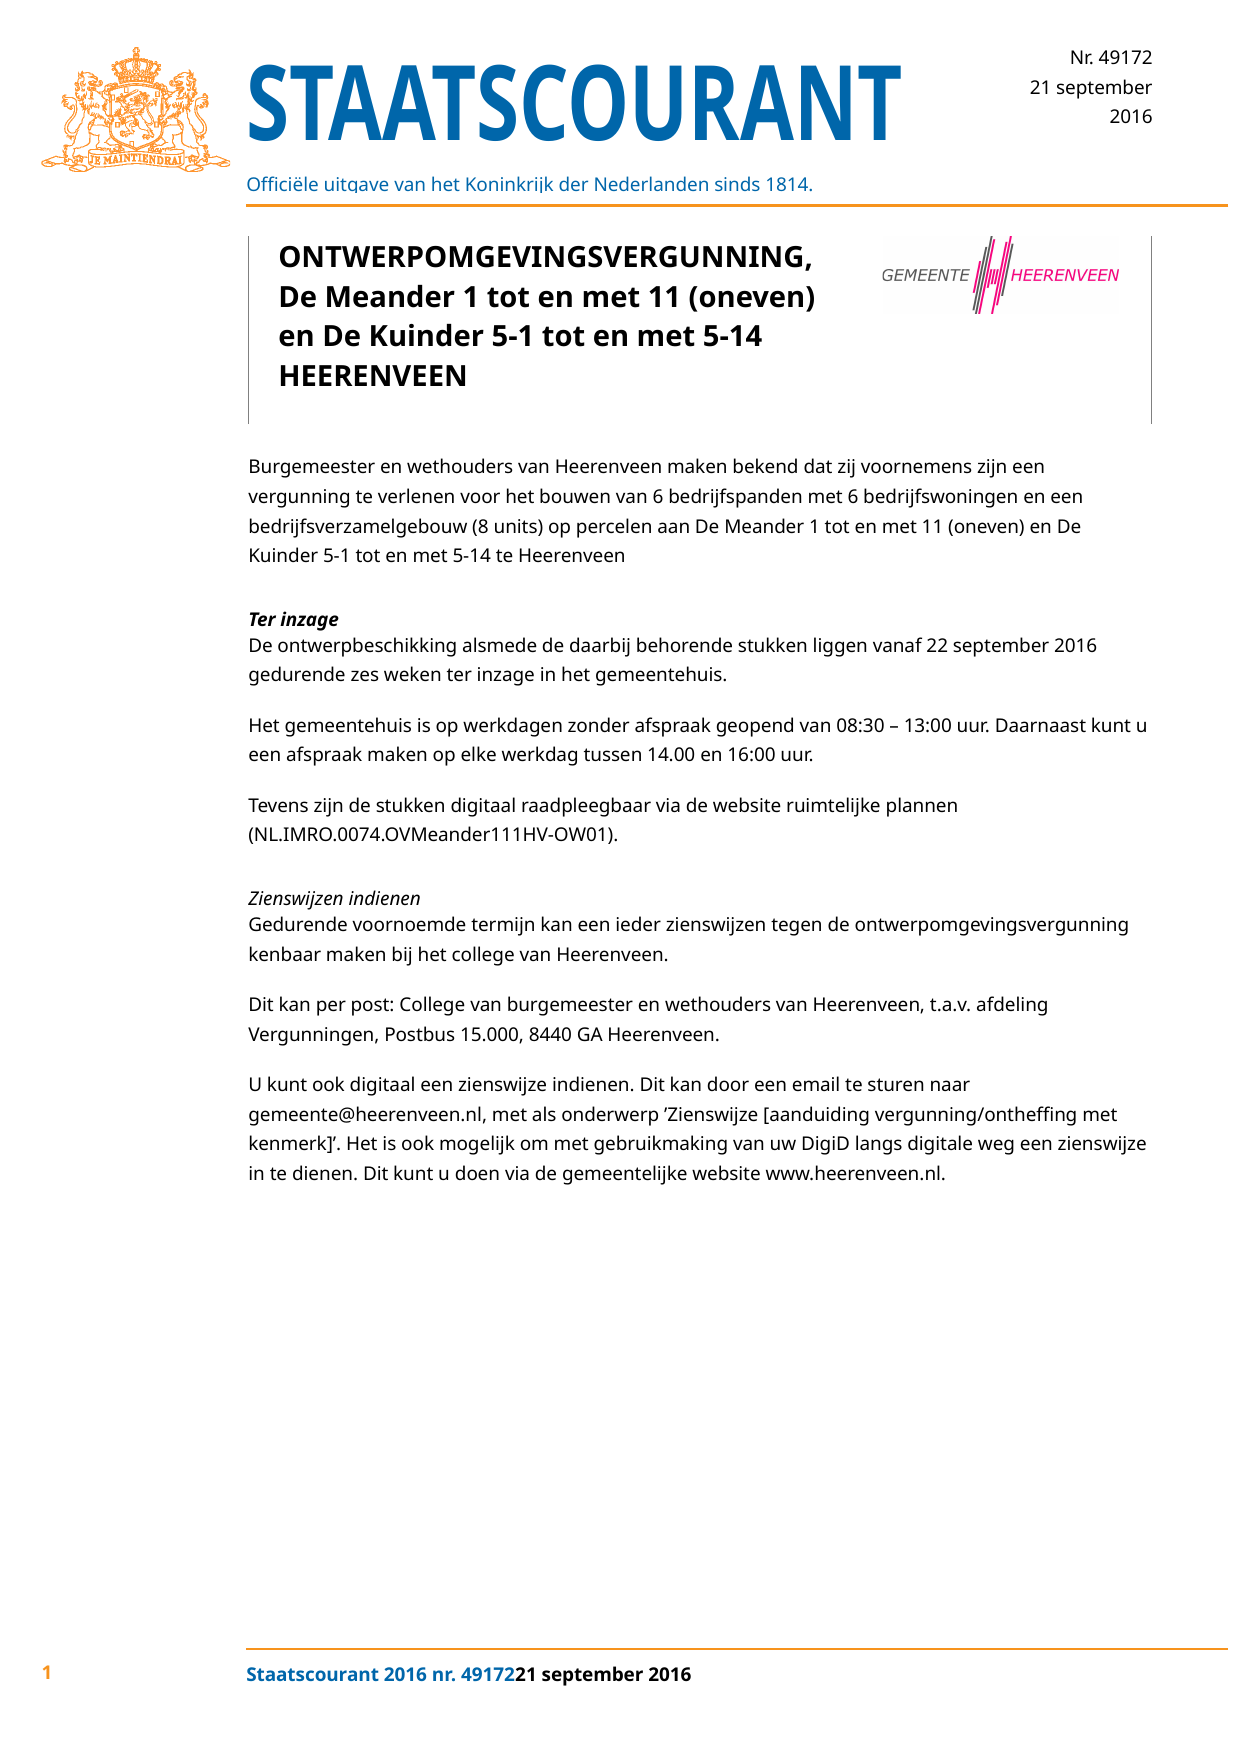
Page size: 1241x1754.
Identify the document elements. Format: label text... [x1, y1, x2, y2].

text Het gemeentehuis is op werkdagen zonder afspraak geopend van 08:30 – 13:00 uur. Daarnaast kunt u een afspraak maken op elke werkdag tussen 14.00 en 16:00 uur. [248, 712, 1152, 767]
text Ter inzage [248, 606, 1152, 632]
text Zienswijzen indienen [248, 886, 1152, 911]
table_header [850, 236, 1151, 424]
text Gedurende voornoemde termijn kan een ieder zienswijzen tegen de ontwerpomgevingsvergunning kenbaar maken bij het college van Heerenveen. [248, 911, 1152, 967]
text Burgemeester en wethouders van Heerenveen maken bekend dat zij voornemens zijn een vergunning te verlenen voor het bouwen van 6 bedrijfspanden met 6 bedrijfswoningen en een bedrijfsverzamelgebouw (8 units) op percelen aan De Meander 1 tot en met 11 (oneven) en De Kuinder 5-1 tot en met 5-14 te Heerenveen [248, 454, 1152, 568]
picture [882, 236, 1119, 314]
text Tevens zijn de stukken digitaal raadpleegbaar via de website ruimtelijke plannen (NL.IMRO.0074.OVMeander111HV-OW01). [248, 792, 1152, 847]
picture [41, 47, 231, 172]
text Dit kan per post: College van burgemeester en wethouders van Heerenveen, t.a.v. afdeling Vergunningen, Postbus 15.000, 8440 GA Heerenveen. [248, 991, 1152, 1047]
table_header ONTWERPOMGEVINGSVERGUNNING, De Meander 1 tot en met 11 (oneven) en De Kuinder 5-1 tot en met 5-14 HEERENVEEN [249, 236, 850, 424]
text De ontwerpbeschikking alsmede de daarbij behorende stukken liggen vanaf 22 september 2016 gedurende zes weken ter inzage in het gemeentehuis. [248, 632, 1152, 687]
text U kunt ook digitaal een zienswijze indienen. Dit kan door een email te sturen naar gemeente@heerenveen.nl, met als onderwerp ’Zienswijze [aanduiding vergunning/ontheffing met kenmerk]’. Het is ook mogelijk om met gebruikmaking van uw DigiD langs digitale weg een zienswijze in te dienen. Dit kunt u doen via de gemeentelijke website www.heerenveen.nl. [248, 1071, 1152, 1186]
